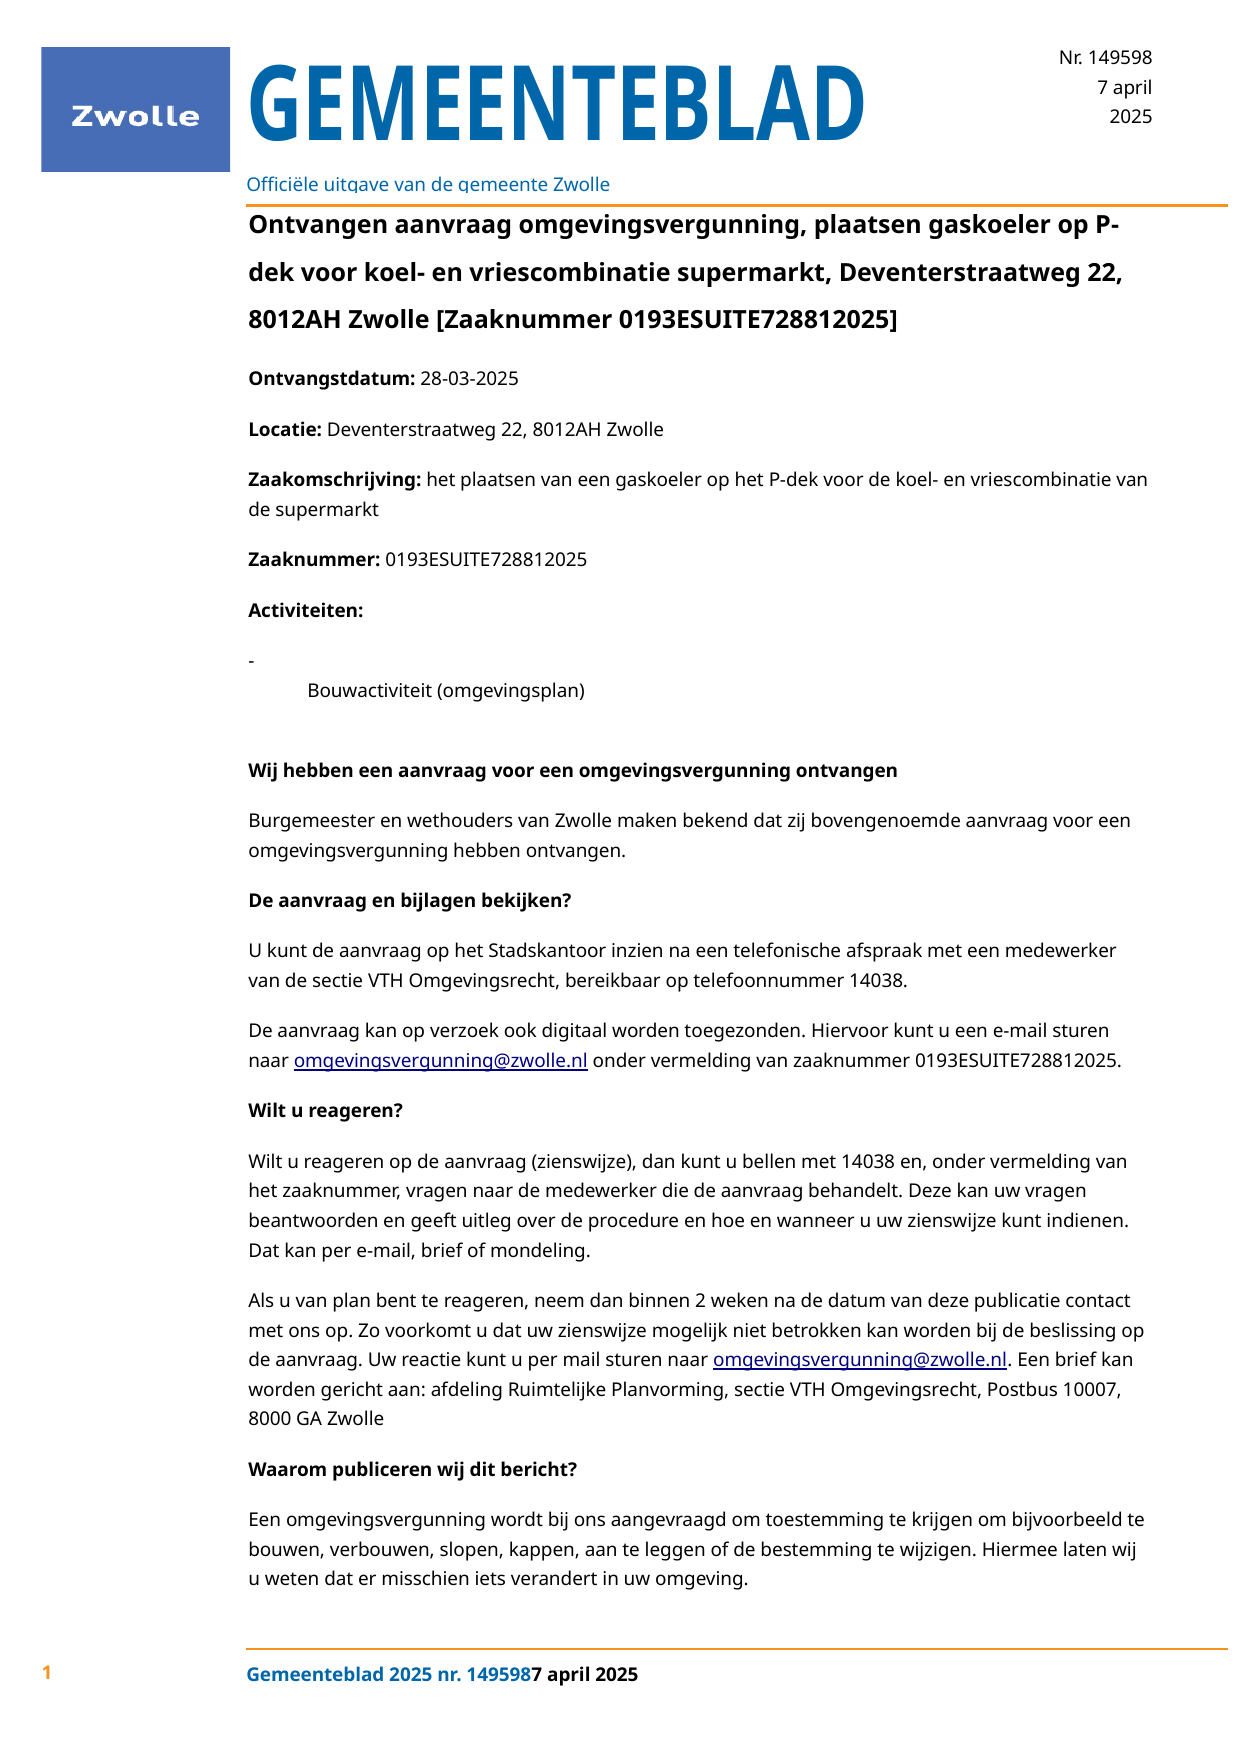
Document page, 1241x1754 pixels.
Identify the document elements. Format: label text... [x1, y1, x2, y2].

picture [41, 47, 231, 172]
text De aanvraag kan op verzoek ook digitaal worden toegezonden. Hiervoor kunt u een e-mail sturen naar omgevingsvergunning@zwolle.nl onder vermelding van zaaknummer 0193ESUITE728812025. [248, 1018, 1152, 1073]
text Locatie: Deventerstraatweg 22, 8012AH Zwolle [248, 416, 1152, 442]
text Wij hebben een aanvraag voor een omgevingsvergunning ontvangen [248, 757, 1152, 782]
text U kunt de aanvraag op het Stadskantoor inzien na een telefonische afspraak met een medewerker van de sectie VTH Omgevingsrecht, bereikbaar op telefoonnummer 14038. [248, 938, 1152, 993]
text Ontvangen aanvraag omgevingsvergunning, plaatsen gaskoeler op P-dek voor koel- en vriescombinatie supermarkt, Deventerstraatweg 22, 8012AH Zwolle [Zaaknummer 0193ESUITE728812025] [248, 207, 1152, 336]
text Burgemeester en wethouders van Zwolle maken bekend dat zij bovengenoemde aanvraag voor een omgevingsvergunning hebben ontvangen. [248, 807, 1152, 862]
list Bouwactiviteit (omgevingsplan) [248, 677, 1152, 702]
text Waarom publiceren wij dit bericht? [248, 1456, 1152, 1482]
text Wilt u reageren op de aanvraag (zienswijze), dan kunt u bellen met 14038 en, onder vermelding van het zaaknummer, vragen naar de medewerker die de aanvraag behandelt. Deze kan uw vragen beantwoorden en geeft uitleg over de procedure en hoe en wanneer u uw zienswijze kunt indienen. Dat kan per e-mail, brief of mondeling. [248, 1148, 1152, 1262]
text Zaakomschrijving: het plaatsen van een gaskoeler op het P-dek voor de koel- en vriescombinatie van de supermarkt [248, 466, 1152, 522]
text De aanvraag en bijlagen bekijken? [248, 887, 1152, 913]
text Ontvangstdatum: 28-03-2025 [248, 366, 1152, 391]
text Zaaknummer: 0193ESUITE728812025 [248, 546, 1152, 572]
text Activiteiten: [248, 597, 1152, 622]
text Wilt u reageren? [248, 1098, 1152, 1123]
text Als u van plan bent te reageren, neem dan binnen 2 weken na de datum van deze publicatie contact met ons op. Zo voorkomt u dat uw zienswijze mogelijk niet betrokken kan worden bij de beslissing op de aanvraag. Uw reactie kunt u per mail sturen naar omgevingsvergunning@zwolle.nl. Een brief kan worden gericht aan: afdeling Ruimtelijke Planvorming, sectie VTH Omgevingsrecht, Postbus 10007, 8000 GA Zwolle [248, 1287, 1152, 1431]
text Een omgevingsvergunning wordt bij ons aangevraagd om toestemming te krijgen om bijvoorbeeld te bouwen, verbouwen, slopen, kappen, aan te leggen of de bestemming te wijzigen. Hiermee laten wij u weten dat er misschien iets verandert in uw omgeving. [248, 1506, 1152, 1591]
